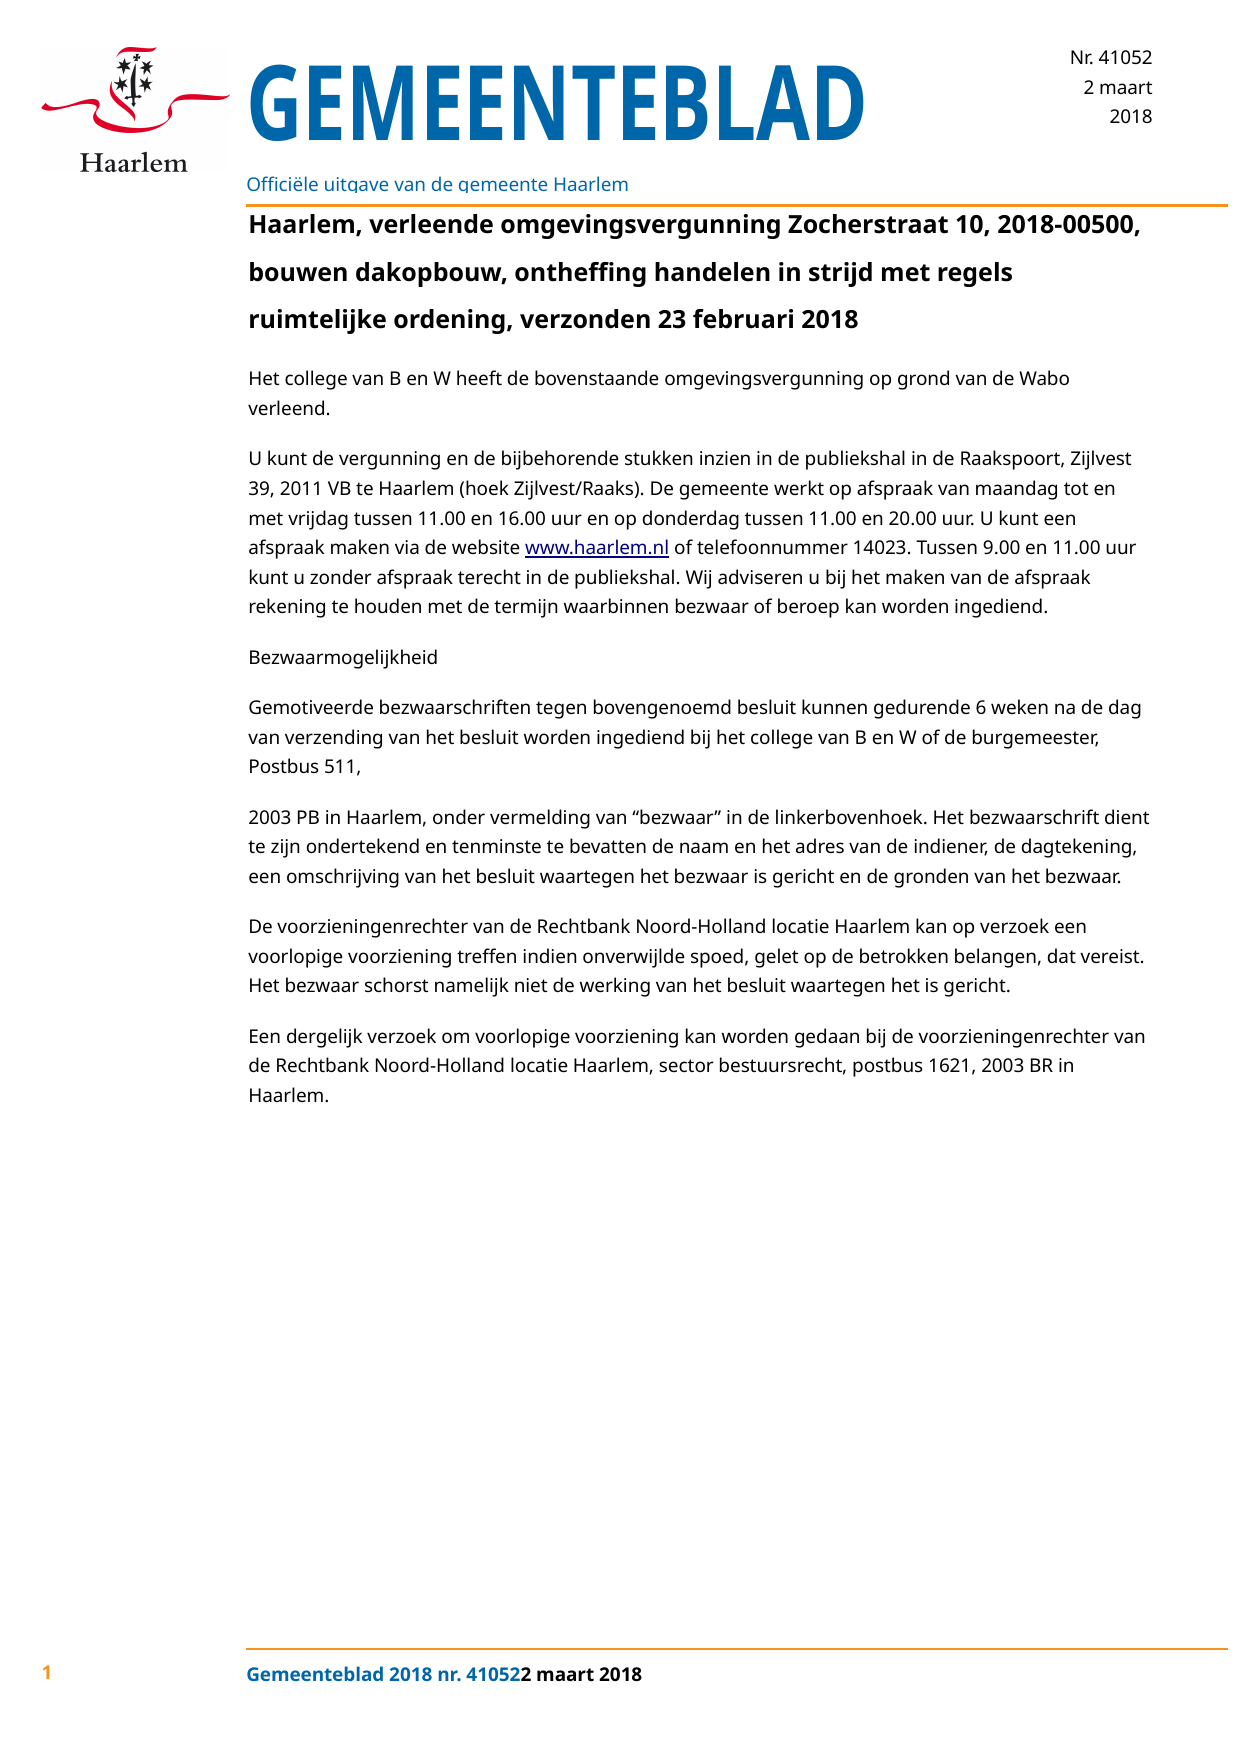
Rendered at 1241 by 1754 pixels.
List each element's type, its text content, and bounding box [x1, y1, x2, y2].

text Bezwaarmogelijkheid [248, 644, 1152, 669]
text Gemotiveerde bezwaarschriften tegen bovengenoemd besluit kunnen gedurende 6 weken na de dag van verzending van het besluit worden ingediend bij het college van B en W of de burgemeester, Postbus 511, [248, 694, 1152, 779]
picture [41, 47, 231, 172]
text De voorzieningenrechter van de Rechtbank Noord-Holland locatie Haarlem kan op verzoek een voorlopige voorziening treffen indien onverwijlde spoed, gelet op de betrokken belangen, dat vereist. Het bezwaar schorst namelijk niet de werking van het besluit waartegen het is gericht. [248, 913, 1152, 998]
text Haarlem, verleende omgevingsvergunning Zocherstraat 10, 2018-00500, bouwen dakopbouw, ontheffing handelen in strijd met regels ruimtelijke ordening, verzonden 23 februari 2018 [248, 207, 1152, 336]
text 2003 PB in Haarlem, onder vermelding van “bezwaar” in de linkerbovenhoek. Het bezwaarschrift dient te zijn ondertekend en tenminste te bevatten de naam en het adres van de indiener, de dagtekening, een omschrijving van het besluit waartegen het bezwaar is gericht en de gronden van het bezwaar. [248, 804, 1152, 889]
text Het college van B en W heeft de bovenstaande omgevingsvergunning op grond van de Wabo verleend. [248, 366, 1152, 421]
text Een dergelijk verzoek om voorlopige voorziening kan worden gedaan bij de voorzieningenrechter van de Rechtbank Noord-Holland locatie Haarlem, sector bestuursrecht, postbus 1621, 2003 BR in Haarlem. [248, 1023, 1152, 1108]
text U kunt de vergunning en de bijbehorende stukken inzien in de publiekshal in de Raakspoort, Zijlvest 39, 2011 VB te Haarlem (hoek Zijlvest/Raaks). De gemeente werkt op afspraak van maandag tot en met vrijdag tussen 11.00 en 16.00 uur en op donderdag tussen 11.00 en 20.00 uur. U kunt een afspraak maken via de website www.haarlem.nl of telefoonnummer 14023. Tussen 9.00 en 11.00 uur kunt u zonder afspraak terecht in de publiekshal. Wij adviseren u bij het maken van de afspraak rekening te houden met de termijn waarbinnen bezwaar of beroep kan worden ingediend. [248, 446, 1152, 619]
